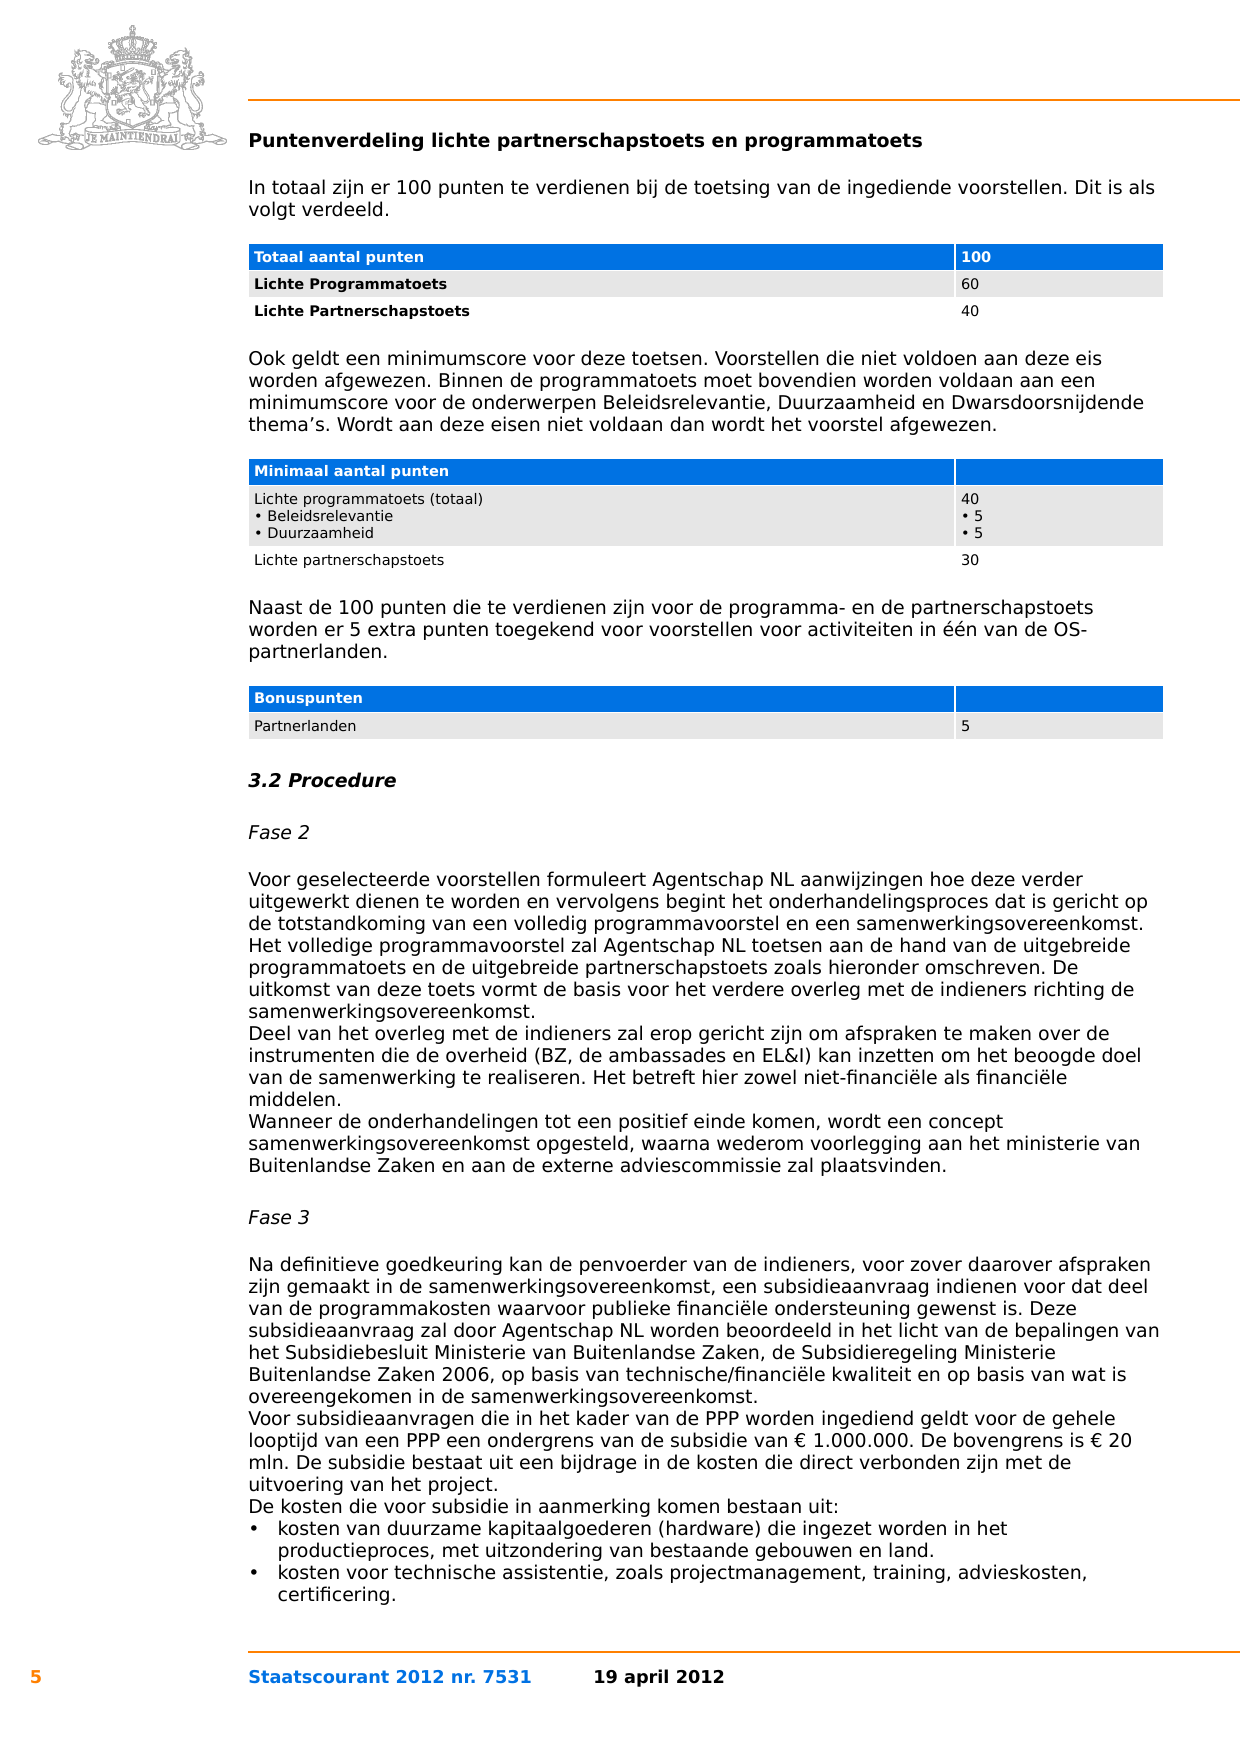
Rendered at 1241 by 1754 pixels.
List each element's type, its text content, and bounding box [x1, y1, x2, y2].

table_header Bonuspunten [249, 686, 954, 712]
table_cell 40 [956, 299, 1163, 325]
table_cell 30 [956, 548, 1163, 574]
table_header Totaal aantal punten [249, 244, 954, 270]
text Na definitieve goedkeuring kan de penvoerder van de indieners, voor zover daarover afspraken zijn gemaakt in de samenwerkingsovereenkomst, een subsidieaanvraag indienen voor dat deel van de programmakosten waarvoor publieke financiële ondersteuning gewenst is. Deze subsidieaanvraag zal door Agentschap NL worden beoordeeld in het licht van de bepalingen van het Subsidiebesluit Ministerie van Buitenlandse Zaken, de Subsidieregeling Ministerie Buitenlandse Zaken 2006, op basis van technische/financiële kwaliteit en op basis van wat is overeengekomen in de samenwerkingsovereenkomst. [248, 1254, 1163, 1408]
table_header [956, 459, 1163, 485]
table_cell Partnerlanden [249, 713, 954, 739]
subtitle Puntenverdeling lichte partnerschapstoets en programmatoets [248, 130, 1163, 152]
text Het volledige programmavoorstel zal Agentschap NL toetsen aan de hand van de uitgebreide programmatoets en de uitgebreide partnerschapstoets zoals hieronder omschreven. De uitkomst van deze toets vormt de basis voor het verdere overleg met de indieners richting de samenwerkingsovereenkomst. [248, 935, 1163, 1023]
table_cell Lichte programmatoets (totaal) • Beleidsrelevantie • Duurzaamheid [249, 486, 954, 546]
text In totaal zijn er 100 punten te verdienen bij de toetsing van de ingediende voorstellen. Dit is als volgt verdeeld. [248, 177, 1163, 221]
subtitle Fase 2 [248, 822, 1163, 844]
text Ook geldt een minimumscore voor deze toetsen. Voorstellen die niet voldoen aan deze eis worden afgewezen. Binnen de programmatoets moet bovendien worden voldaan aan een minimumscore voor de onderwerpen Beleidsrelevantie, Duurzaamheid en Dwarsdoorsnijdende thema’s. Wordt aan deze eisen niet voldaan dan wordt het voorstel afgewezen. [248, 348, 1163, 436]
table_header 100 [956, 244, 1163, 270]
text De kosten die voor subsidie in aanmerking komen bestaan uit: [248, 1496, 1163, 1518]
table_cell Lichte Programmatoets [249, 271, 954, 297]
text Voor subsidieaanvragen die in het kader van de PPP worden ingediend geldt voor de gehele looptijd van een PPP een ondergrens van de subsidie van € 1.000.000. De bovengrens is € 20 mln. De subsidie bestaat uit een bijdrage in de kosten die direct verbonden zijn met de uitvoering van het project. [248, 1408, 1163, 1496]
subtitle 3.2 Procedure [248, 770, 1163, 792]
text Voor geselecteerde voorstellen formuleert Agentschap NL aanwijzingen hoe deze verder uitgewerkt dienen te worden en vervolgens begint het onderhandelingsproces dat is gericht op de totstandkoming van een volledig programmavoorstel en een samenwerkingsovereenkomst. [248, 869, 1163, 935]
table_cell 5 [956, 713, 1163, 739]
picture [38, 25, 227, 150]
text Wanneer de onderhandelingen tot een positief einde komen, wordt een concept samenwerkingsovereenkomst opgesteld, waarna wederom voorlegging aan het ministerie van Buitenlandse Zaken en aan de externe adviescommissie zal plaatsvinden. [248, 1111, 1163, 1177]
table_header Minimaal aantal punten [249, 459, 954, 485]
table_cell Lichte partnerschapstoets [249, 548, 954, 574]
table_cell Lichte Partnerschapstoets [249, 299, 954, 325]
table_cell 60 [956, 271, 1163, 297]
text Deel van het overleg met de indieners zal erop gericht zijn om afspraken te maken over de instrumenten die de overheid (BZ, de ambassades en EL&I) kan inzetten om het beoogde doel van de samenwerking te realiseren. Het betreft hier zowel niet-financiële als financiële middelen. [248, 1023, 1163, 1111]
subtitle Fase 3 [248, 1207, 1163, 1229]
text Naast de 100 punten die te verdienen zijn voor de programma- en de partnerschapstoets worden er 5 extra punten toegekend voor voorstellen voor activiteiten in één van de OS-partnerlanden. [248, 597, 1163, 663]
text • kosten voor technische assistentie, zoals projectmanagement, training, advieskosten, certificering. [248, 1562, 1163, 1606]
table_cell 40 • 5 • 5 [956, 486, 1163, 546]
table_header [956, 686, 1163, 712]
text • kosten van duurzame kapitaalgoederen (hardware) die ingezet worden in het productieproces, met uitzondering van bestaande gebouwen en land. [248, 1518, 1163, 1562]
